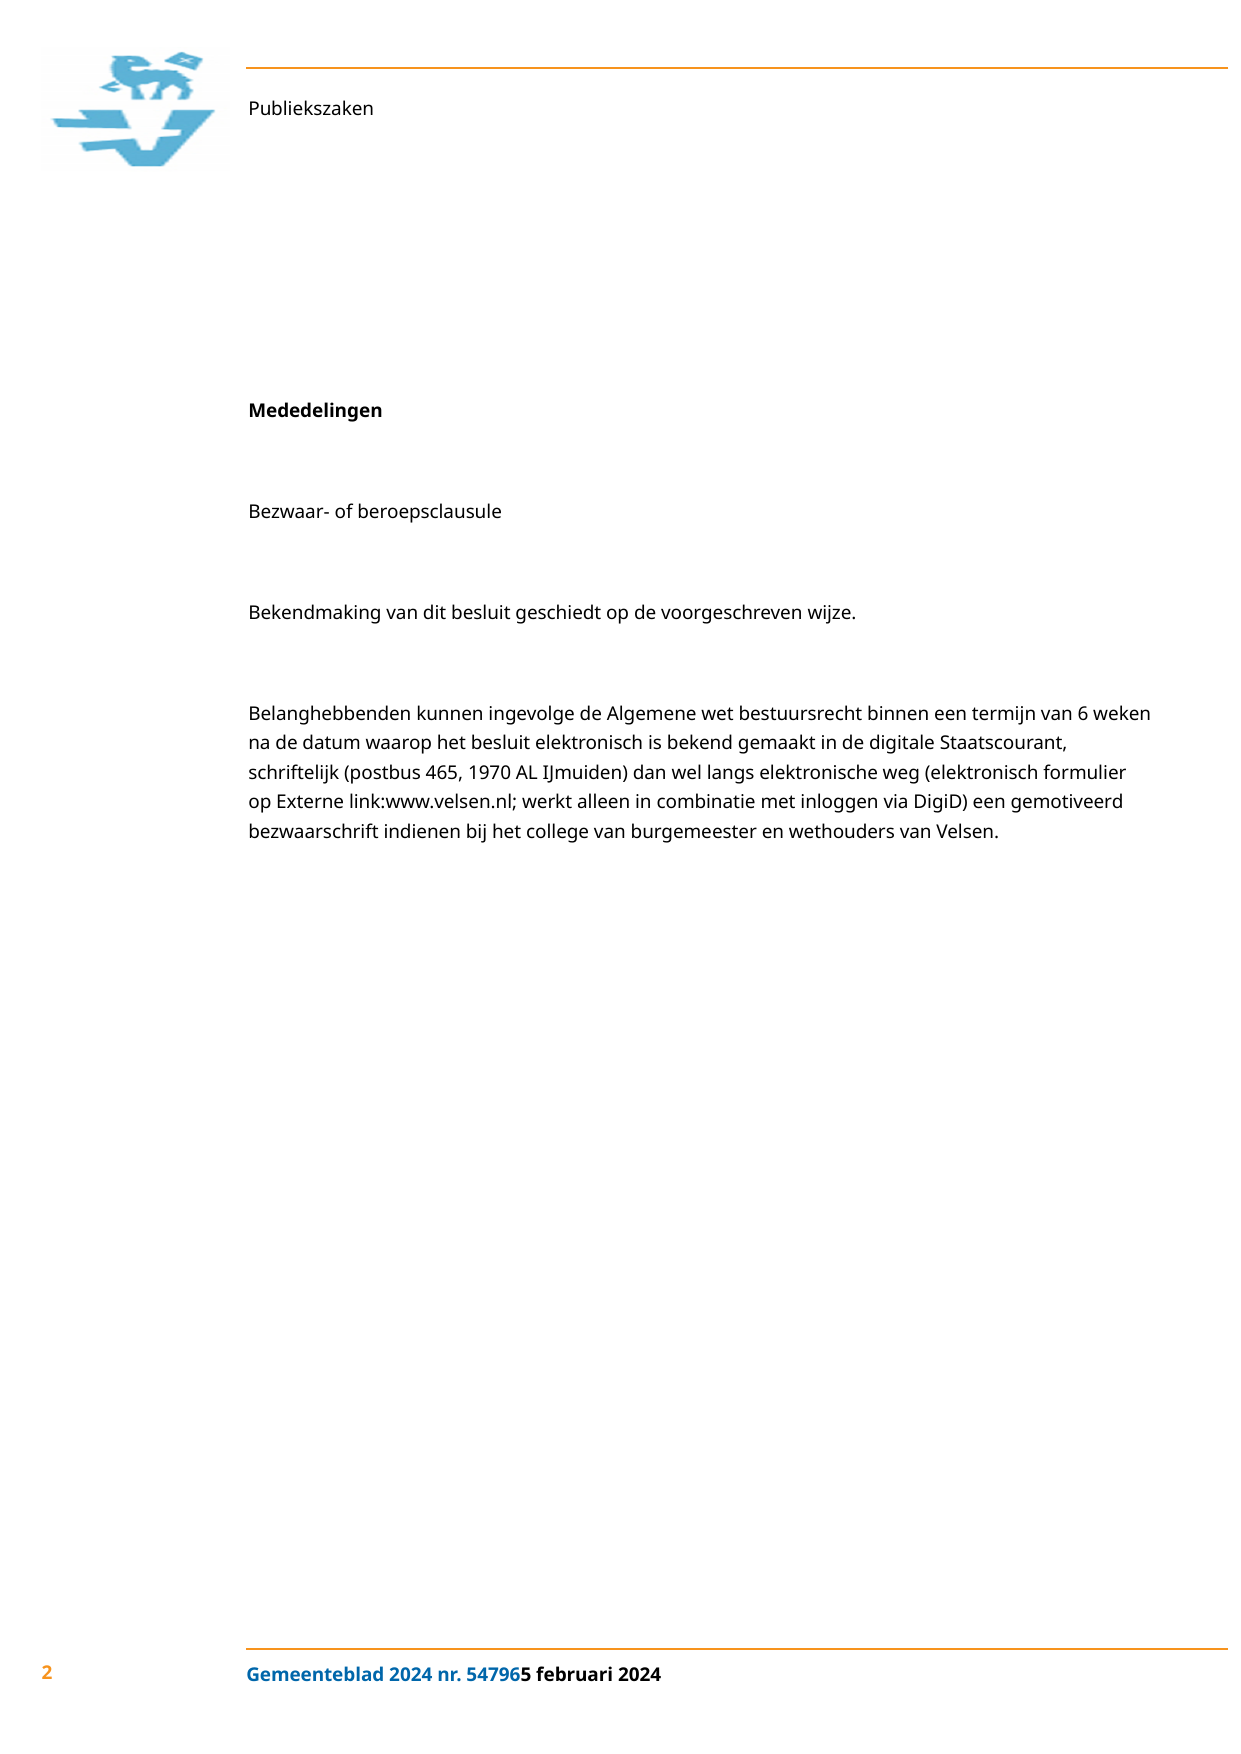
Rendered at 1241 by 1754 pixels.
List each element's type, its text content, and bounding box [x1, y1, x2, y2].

text Belanghebbenden kunnen ingevolge de Algemene wet bestuursrecht binnen een termijn van 6 weken na de datum waarop het besluit elektronisch is bekend gemaakt in de digitale Staatscourant, schriftelijk (postbus 465, 1970 AL IJmuiden) dan wel langs elektronische weg (elektronisch formulier op Externe link:www.velsen.nl; werkt alleen in combinatie met inloggen via DigiD) een gemotiveerd bezwaarschrift indienen bij het college van burgemeester en wethouders van Velsen. [248, 700, 1152, 844]
text Bezwaar- of beroepsclausule [248, 498, 1152, 524]
text Publiekszaken [248, 95, 1152, 121]
text Bekendmaking van dit besluit geschiedt op de voorgeschreven wijze. [248, 599, 1152, 625]
picture [41, 47, 231, 172]
text Mededelingen [248, 397, 1152, 423]
